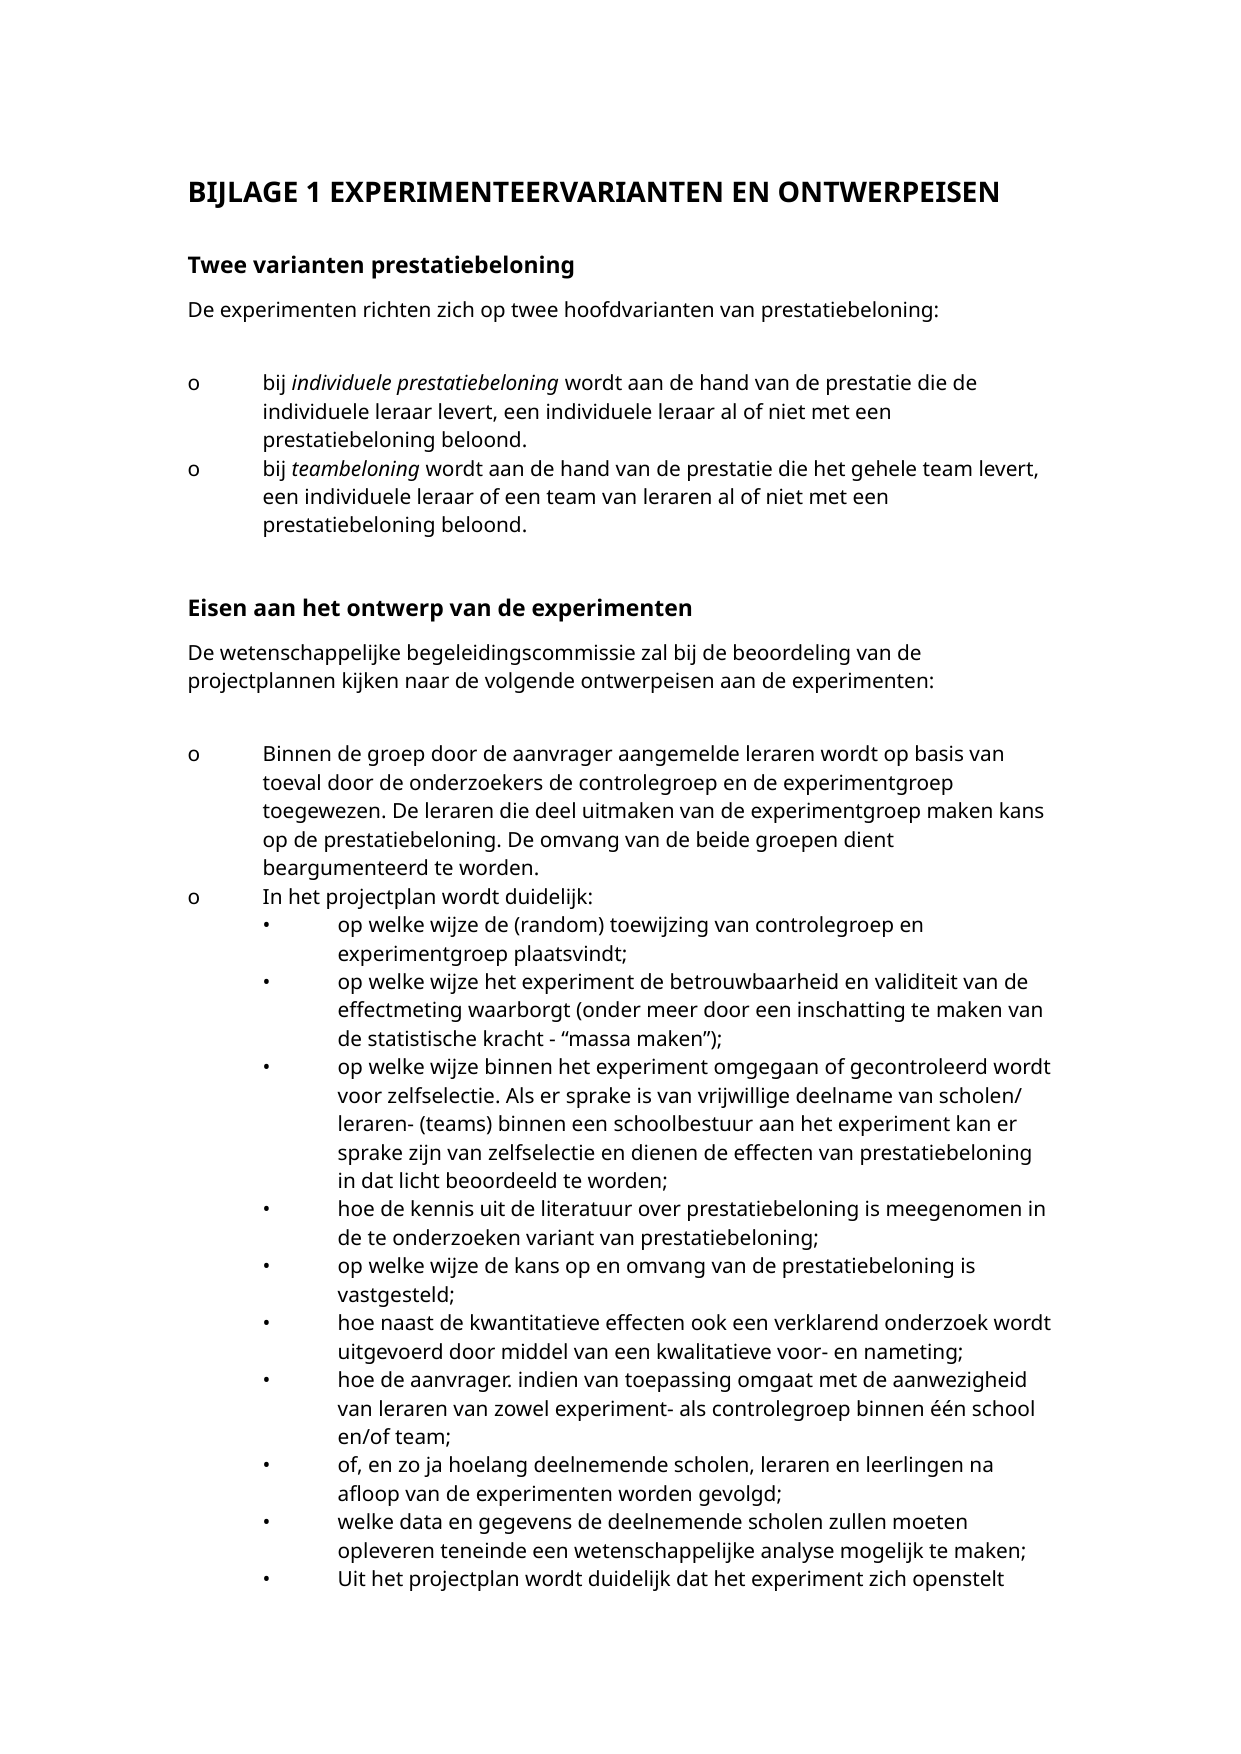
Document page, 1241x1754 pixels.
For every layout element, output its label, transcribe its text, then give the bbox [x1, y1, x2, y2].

list hoe de kennis uit de literatuur over prestatiebeloning is meegenomen in de te onderzoeken variant van prestatiebeloning; [262, 1194, 1053, 1251]
list hoe naast de kwantitatieve effecten ook een verklarend onderzoek wordt uitgevoerd door middel van een kwalitatieve voor- en nameting; [262, 1308, 1053, 1365]
subtitle Twee varianten prestatiebeloning [187, 249, 1053, 280]
list welke data en gegevens de deelnemende scholen zullen moeten opleveren teneinde een wetenschappelijke analyse mogelijk te maken; [262, 1507, 1053, 1564]
list Uit het projectplan wordt duidelijk dat het experiment zich openstelt [262, 1564, 1053, 1593]
list Binnen de groep door de aanvrager aangemelde leraren wordt op basis van toeval door de onderzoekers de controlegroep en de experimentgroep toegewezen. De leraren die deel uitmaken van de experimentgroep maken kans op de prestatiebeloning. De omvang van de beide groepen dient beargumenteerd te worden. [187, 739, 1053, 882]
subtitle BIJLAGE 1 EXPERIMENTEERVARIANTEN EN ONTWERPEISEN [187, 172, 1053, 211]
text De wetenschappelijke begeleidingscommissie zal bij de beoordeling van de projectplannen kijken naar de volgende ontwerpeisen aan de experimenten: [187, 638, 1053, 694]
list hoe de aanvrager. indien van toepassing omgaat met de aanwezigheid van leraren van zowel experiment- als controlegroep binnen één school en/of team; [262, 1365, 1053, 1451]
list In het projectplan wordt duidelijk: [187, 882, 1053, 910]
text De experimenten richten zich op twee hoofdvarianten van prestatiebeloning: [187, 295, 1053, 323]
list op welke wijze binnen het experiment omgegaan of gecontroleerd wordt voor zelfselectie. Als er sprake is van vrijwillige deelname van scholen/ leraren- (teams) binnen een schoolbestuur aan het experiment kan er sprake zijn van zelfselectie en dienen de effecten van prestatiebeloning in dat licht beoordeeld te worden; [262, 1052, 1053, 1194]
list op welke wijze de (random) toewijzing van controlegroep en experimentgroep plaatsvindt; [262, 910, 1053, 967]
list of, en zo ja hoelang deelnemende scholen, leraren en leerlingen na afloop van de experimenten worden gevolgd; [262, 1451, 1053, 1507]
list op welke wijze het experiment de betrouwbaarheid en validiteit van de effectmeting waarborgt (onder meer door een inschatting te maken van de statistische kracht - “massa maken”); [262, 967, 1053, 1052]
list op welke wijze de kans op en omvang van de prestatiebeloning is vastgesteld; [262, 1251, 1053, 1308]
list bij teambeloning wordt aan de hand van de prestatie die het gehele team levert, een individuele leraar of een team van leraren al of niet met een prestatiebeloning beloond. [187, 454, 1053, 539]
list bij individuele prestatiebeloning wordt aan de hand van de prestatie die de individuele leraar levert, een individuele leraar al of niet met een prestatiebeloning beloond. [187, 368, 1053, 454]
subtitle Eisen aan het ontwerp van de experimenten [187, 591, 1053, 623]
